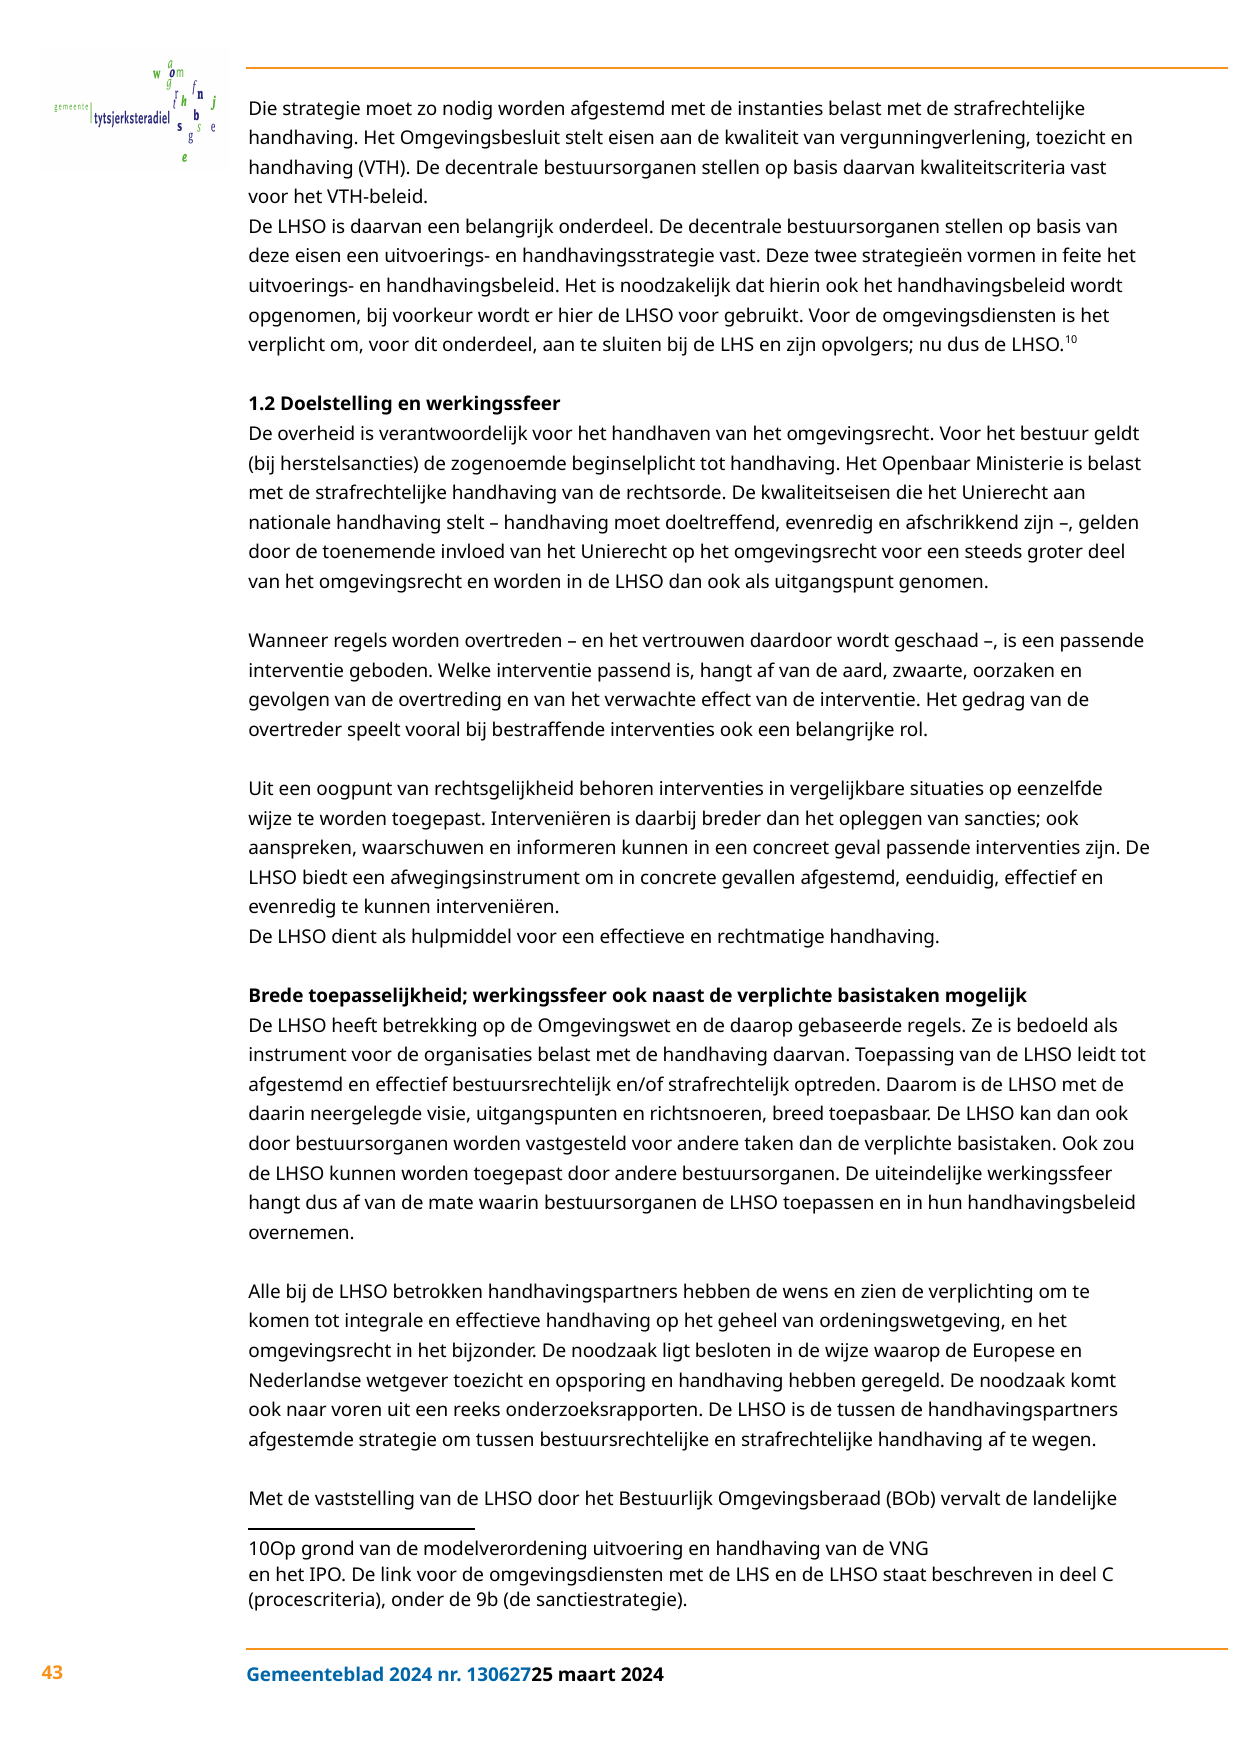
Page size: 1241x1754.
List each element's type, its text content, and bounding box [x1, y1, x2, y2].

text De LHSO heeft betrekking op de Omgevingswet en de daarop gebaseerde regels. Ze is bedoeld als instrument voor de organisaties belast met de handhaving daarvan. Toepassing van de LHSO leidt tot afgestemd en effectief bestuursrechtelijk en/of strafrechtelijk optreden. Daarom is de LHSO met de daarin neergelegde visie, uitgangspunten en richtsnoeren, breed toepasbaar. De LHSO kan dan ook door bestuursorganen worden vastgesteld voor andere taken dan de verplichte basistaken. Ook zou de LHSO kunnen worden toegepast door andere bestuursorganen. De uiteindelijke werkingssfeer hangt dus af van de mate waarin bestuursorganen de LHSO toepassen en in hun handhavingsbeleid overnemen. [248, 1012, 1152, 1245]
text De LHSO is daarvan een belangrijk onderdeel. De decentrale bestuursorganen stellen op basis van deze eisen een uitvoerings- en handhavingsstrategie vast. Deze twee strategieën vormen in feite het uitvoerings- en handhavingsbeleid. Het is noodzakelijk dat hierin ook het handhavingsbeleid wordt opgenomen, bij voorkeur wordt er hier de LHSO voor gebruikt. Voor de omgevingsdiensten is het verplicht om, voor dit onderdeel, aan te sluiten bij de LHS en zijn opvolgers; nu dus de LHSO. [248, 213, 1152, 357]
text Wanneer regels worden overtreden – en het vertrouwen daardoor wordt geschaad –, is een passende interventie geboden. Welke interventie passend is, hangt af van de aard, zwaarte, oorzaken en gevolgen van de overtreding en van het verwachte effect van de interventie. Het gedrag van de overtreder speelt vooral bij bestraffende interventies ook een belangrijke rol. [248, 627, 1152, 742]
text De LHSO dient als hulpmiddel voor een effectieve en rechtmatige handhaving. [248, 923, 1152, 949]
text Op grond van de modelverordening uitvoering en handhaving van de VNG en het IPO. De link voor de omgevingsdiensten met de LHS en de LHSO staat beschreven in deel C (procescriteria), onder de 9b (de sanctiestrategie). [248, 1535, 1152, 1612]
text De overheid is verantwoordelijk voor het handhaven van het omgevingsrecht. Voor het bestuur geldt (bij herstelsancties) de zogenoemde beginselplicht tot handhaving. Het Openbaar Ministerie is belast met de strafrechtelijke handhaving van de rechtsorde. De kwaliteitseisen die het Unierecht aan nationale handhaving stelt – handhaving moet doeltreffend, evenredig en afschrikkend zijn –, gelden door de toenemende invloed van het Unierecht op het omgevingsrecht voor een steeds groter deel van het omgevingsrecht en worden in de LHSO dan ook als uitgangspunt genomen. [248, 420, 1152, 594]
picture [41, 47, 231, 172]
text Met de vaststelling van de LHSO door het Bestuurlijk Omgevingsberaad (BOb) vervalt de landelijke [248, 1485, 1152, 1511]
text Alle bij de LHSO betrokken handhavingspartners hebben de wens en zien de verplichting om te komen tot integrale en effectieve handhaving op het geheel van ordeningswetgeving, en het omgevingsrecht in het bijzonder. De noodzaak ligt besloten in de wijze waarop de Europese en Nederlandse wetgever toezicht en opsporing en handhaving hebben geregeld. De noodzaak komt ook naar voren uit een reeks onderzoeksrapporten. De LHSO is de tussen de handhavingspartners afgestemde strategie om tussen bestuursrechtelijke en strafrechtelijke handhaving af te wegen. [248, 1278, 1152, 1452]
text Brede toepasselijkheid; werkingssfeer ook naast de verplichte basistaken mogelijk [248, 982, 1152, 1008]
text Die strategie moet zo nodig worden afgestemd met de instanties belast met de strafrechtelijke handhaving. Het Omgevingsbesluit stelt eisen aan de kwaliteit van vergunningverlening, toezicht en handhaving (VTH). De decentrale bestuursorganen stellen op basis daarvan kwaliteitscriteria vast voor het VTH-beleid. [248, 95, 1152, 209]
text Uit een oogpunt van rechtsgelijkheid behoren interventies in vergelijkbare situaties op eenzelfde wijze te worden toegepast. Interveniëren is daarbij breder dan het opleggen van sancties; ook aanspreken, waarschuwen en informeren kunnen in een concreet geval passende interventies zijn. De LHSO biedt een afwegingsinstrument om in concrete gevallen afgestemd, eenduidig, effectief en evenredig te kunnen interveniëren. [248, 775, 1152, 919]
text 1.2 Doelstelling en werkingssfeer [248, 391, 1152, 416]
